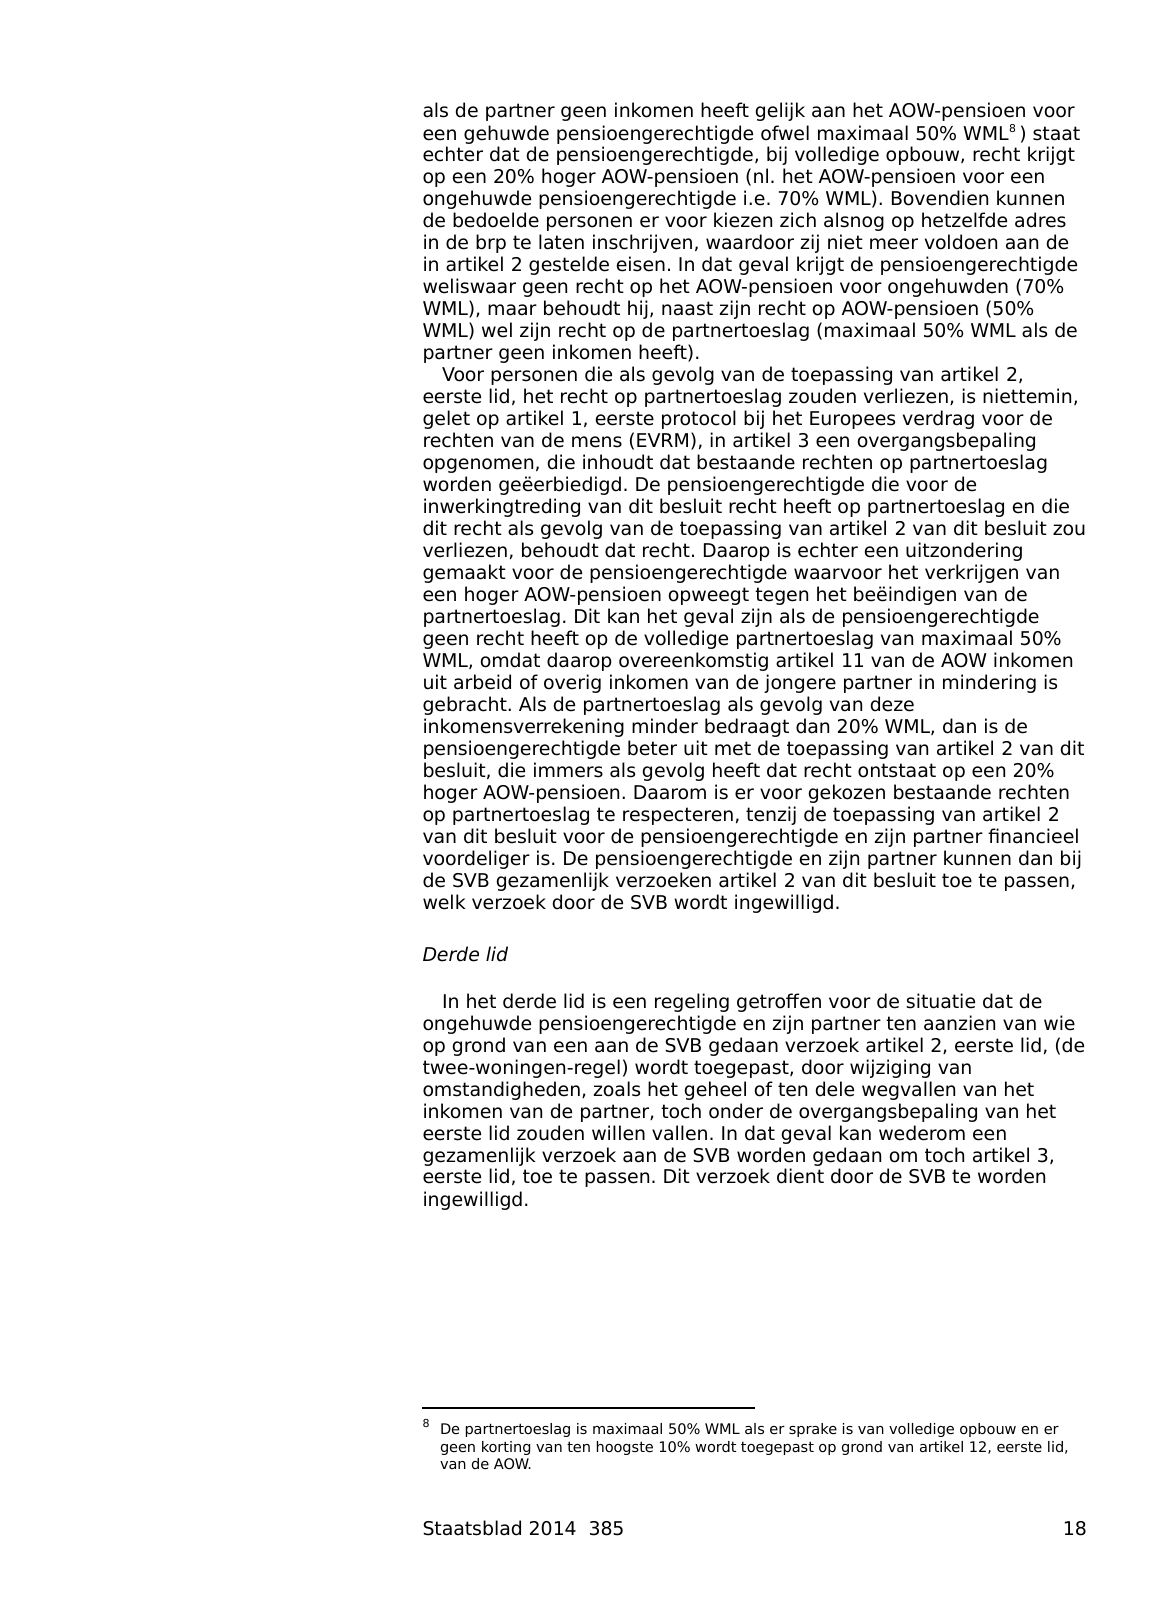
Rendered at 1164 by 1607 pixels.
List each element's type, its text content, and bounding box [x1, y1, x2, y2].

subtitle Derde lid [422, 944, 1087, 966]
text als de partner geen inkomen heeft gelijk aan het AOW-pensioen voor een gehuwde pensioengerechtigde ofwel maximaal 50% WML) staat echter dat de pensioengerechtigde, bij volledige opbouw, recht krijgt op een 20% hoger AOW-pensioen (nl. het AOW-pensioen voor een ongehuwde pensioengerechtigde i.e. 70% WML). Bovendien kunnen de bedoelde personen er voor kiezen zich alsnog op hetzelfde adres in de brp te laten inschrijven, waardoor zij niet meer voldoen aan de in artikel 2 gestelde eisen. In dat geval krijgt de pensioengerechtigde weliswaar geen recht op het AOW-pensioen voor ongehuwden (70% WML), maar behoudt hij, naast zijn recht op AOW-pensioen (50% WML) wel zijn recht op de partnertoeslag (maximaal 50% WML als de partner geen inkomen heeft). [422, 100, 1087, 364]
text Voor personen die als gevolg van de toepassing van artikel 2, eerste lid, het recht op partnertoeslag zouden verliezen, is niettemin, gelet op artikel 1, eerste protocol bij het Europees verdrag voor de rechten van de mens (EVRM), in artikel 3 een overgangsbepaling opgenomen, die inhoudt dat bestaande rechten op partnertoeslag worden geëerbiedigd. De pensioengerechtigde die voor de inwerkingtreding van dit besluit recht heeft op partnertoeslag en die dit recht als gevolg van de toepassing van artikel 2 van dit besluit zou verliezen, behoudt dat recht. Daarop is echter een uitzondering gemaakt voor de pensioengerechtigde waarvoor het verkrijgen van een hoger AOW-pensioen opweegt tegen het beëindigen van de partnertoeslag. Dit kan het geval zijn als de pensioengerechtigde geen recht heeft op de volledige partnertoeslag van maximaal 50% WML, omdat daarop overeenkomstig artikel 11 van de AOW inkomen uit arbeid of overig inkomen van de jongere partner in mindering is gebracht. Als de partnertoeslag als gevolg van deze inkomensverrekening minder bedraagt dan 20% WML, dan is de pensioengerechtigde beter uit met de toepassing van artikel 2 van dit besluit, die immers als gevolg heeft dat recht ontstaat op een 20% hoger AOW-pensioen. Daarom is er voor gekozen bestaande rechten op partnertoeslag te respecteren, tenzij de toepassing van artikel 2 van dit besluit voor de pensioengerechtigde en zijn partner financieel voordeliger is. De pensioengerechtigde en zijn partner kunnen dan bij de SVB gezamenlijk verzoeken artikel 2 van dit besluit toe te passen, welk verzoek door de SVB wordt ingewilligd. [422, 364, 1087, 914]
text In het derde lid is een regeling getroffen voor de situatie dat de ongehuwde pensioengerechtigde en zijn partner ten aanzien van wie op grond van een aan de SVB gedaan verzoek artikel 2, eerste lid, (de twee-woningen-regel) wordt toegepast, door wijziging van omstandigheden, zoals het geheel of ten dele wegvallen van het inkomen van de partner, toch onder de overgangsbepaling van het eerste lid zouden willen vallen. In dat geval kan wederom een gezamenlijk verzoek aan de SVB worden gedaan om toch artikel 3, eerste lid, toe te passen. Dit verzoek dient door de SVB te worden ingewilligd. [422, 991, 1087, 1210]
text De partnertoeslag is maximaal 50% WML als er sprake is van volledige opbouw en er geen korting van ten hoogste 10% wordt toegepast op grond van artikel 12, eerste lid, van de AOW. [422, 1417, 1087, 1473]
